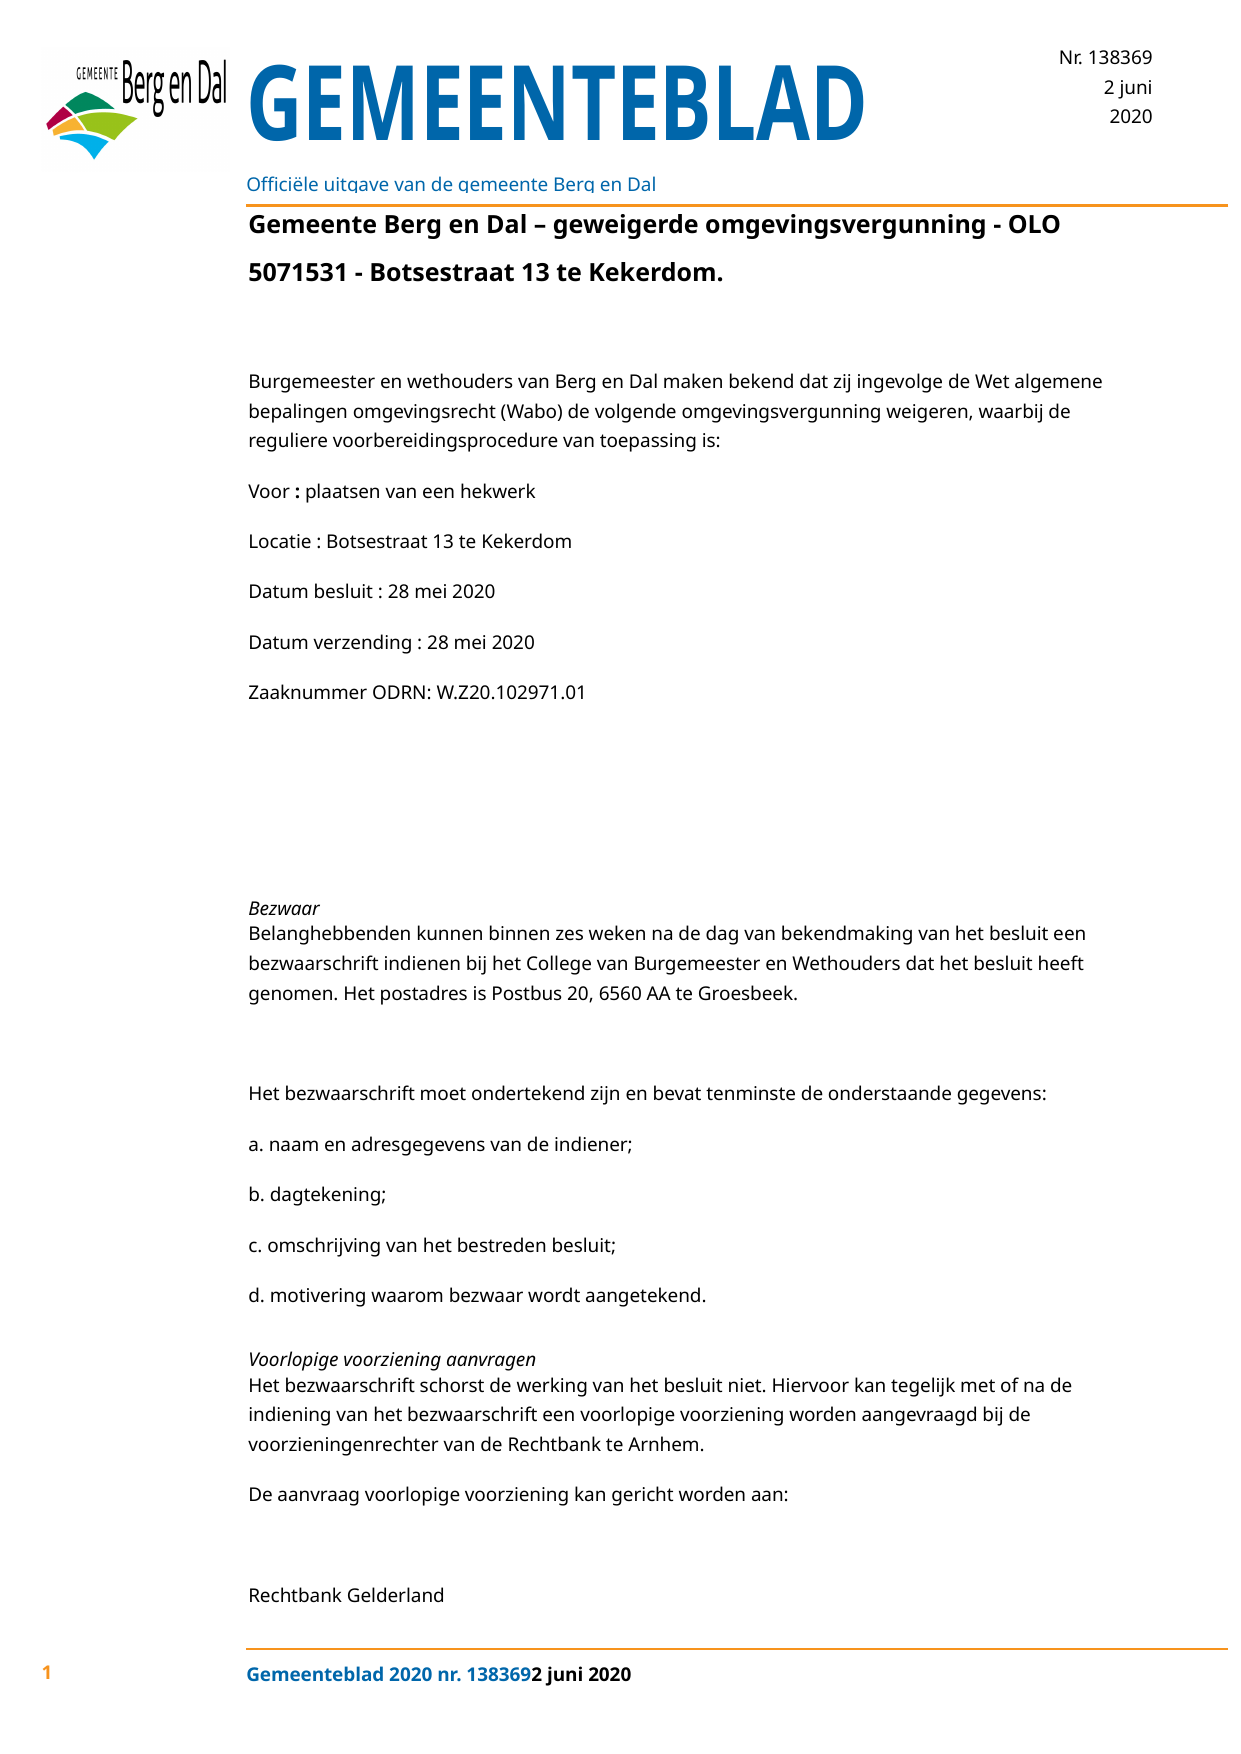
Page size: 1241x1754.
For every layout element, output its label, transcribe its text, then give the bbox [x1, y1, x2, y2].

text Voor : plaatsen van een hekwerk [248, 478, 1152, 504]
text Datum besluit : 28 mei 2020 [248, 579, 1152, 604]
text Datum verzending : 28 mei 2020 [248, 629, 1152, 655]
text Voorlopige voorziening aanvragen [248, 1346, 1152, 1372]
text Rechtbank Gelderland [248, 1582, 1152, 1608]
text b. dagtekening; [248, 1181, 1152, 1207]
text Burgemeester en wethouders van Berg en Dal maken bekend dat zij ingevolge de Wet algemene bepalingen omgevingsrecht (Wabo) de volgende omgevingsvergunning weigeren, waarbij de reguliere voorbereidingsprocedure van toepassing is: [248, 368, 1152, 453]
text Locatie : Botsestraat 13 te Kekerdom [248, 528, 1152, 554]
text c. omschrijving van het bestreden besluit; [248, 1232, 1152, 1257]
text d. motivering waarom bezwaar wordt aangetekend. [248, 1282, 1152, 1308]
text Bezwaar [248, 895, 1152, 921]
text Zaaknummer ODRN: W.Z20.102971.01 [248, 679, 1152, 705]
text a. naam en adresgegevens van de indiener; [248, 1131, 1152, 1157]
text De aanvraag voorlopige voorziening kan gericht worden aan: [248, 1481, 1152, 1507]
text Gemeente Berg en Dal – geweigerde omgevingsvergunning - OLO 5071531 - Botsestraat 13 te Kekerdom. [248, 207, 1152, 288]
text Het bezwaarschrift schorst de werking van het besluit niet. Hiervoor kan tegelijk met of na de indiening van het bezwaarschrift een voorlopige voorziening worden aangevraagd bij de voorzieningenrechter van de Rechtbank te Arnhem. [248, 1372, 1152, 1457]
text Het bezwaarschrift moet ondertekend zijn en bevat tenminste de onderstaande gegevens: [248, 1081, 1152, 1106]
text Belanghebbenden kunnen binnen zes weken na de dag van bekendmaking van het besluit een bezwaarschrift indienen bij het College van Burgemeester en Wethouders dat het besluit heeft genomen. Het postadres is Postbus 20, 6560 AA te Groesbeek. [248, 921, 1152, 1005]
picture [41, 47, 231, 172]
